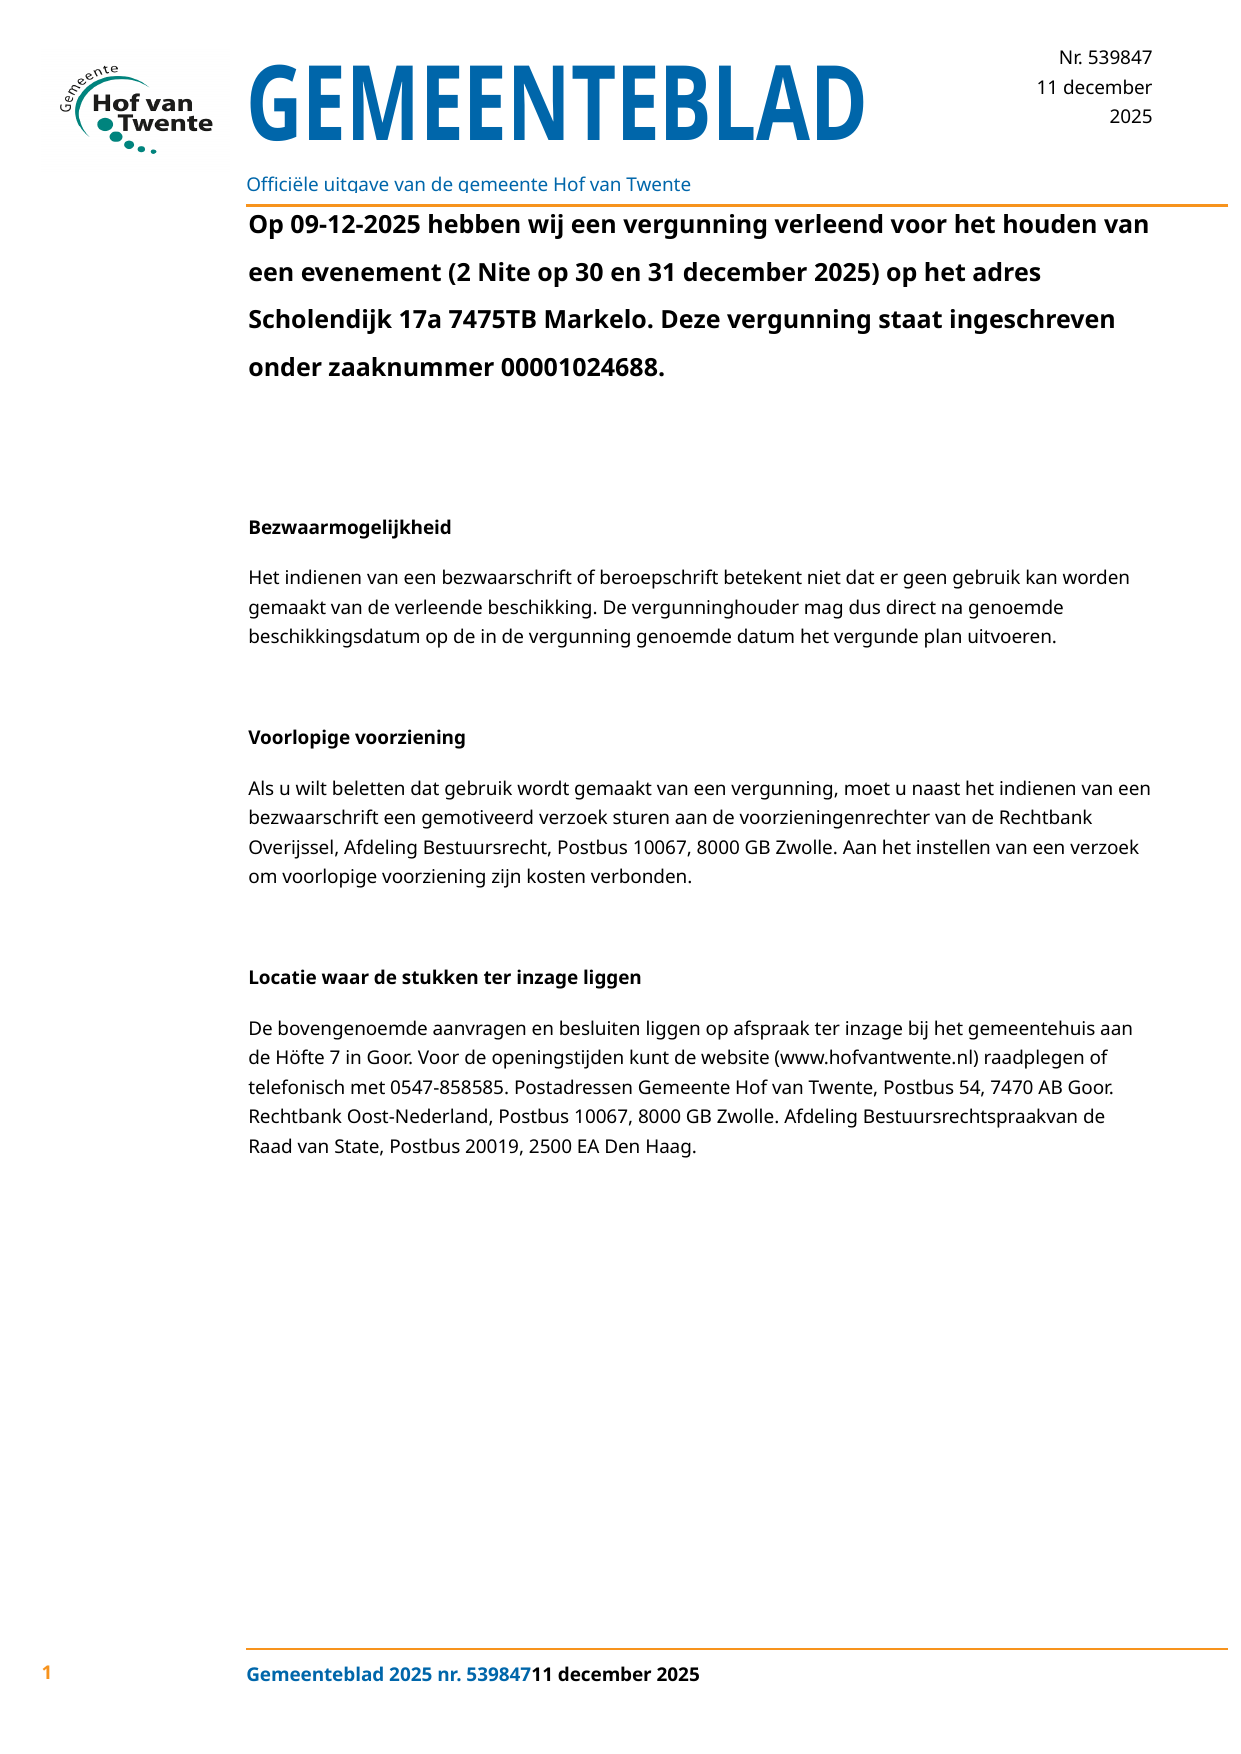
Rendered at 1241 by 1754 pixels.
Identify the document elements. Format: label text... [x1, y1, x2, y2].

text Op 09-12-2025 hebben wij een vergunning verleend voor het houden van een evenement (2 Nite op 30 en 31 december 2025) op het adres Scholendijk 17a 7475TB Markelo. Deze vergunning staat ingeschreven onder zaaknummer 00001024688. [248, 207, 1152, 384]
text Als u wilt beletten dat gebruik wordt gemaakt van een vergunning, moet u naast het indienen van een bezwaarschrift een gemotiveerd verzoek sturen aan de voorzieningenrechter van de Rechtbank Overijssel, Afdeling Bestuursrecht, Postbus 10067, 8000 GB Zwolle. Aan het instellen van een verzoek om voorlopige voorziening zijn kosten verbonden. [248, 775, 1152, 889]
picture [41, 47, 231, 172]
text Locatie waar de stukken ter inzage liggen [248, 964, 1152, 990]
text Voorlopige voorziening [248, 724, 1152, 750]
text Bezwaarmogelijkheid [248, 514, 1152, 540]
text Het indienen van een bezwaarschrift of beroepschrift betekent niet dat er geen gebruik kan worden gemaakt van de verleende beschikking. De vergunninghouder mag dus direct na genoemde beschikkingsdatum op de in de vergunning genoemde datum het vergunde plan uitvoeren. [248, 564, 1152, 649]
text De bovengenoemde aanvragen en besluiten liggen op afspraak ter inzage bij het gemeentehuis aan de Höfte 7 in Goor. Voor de openingstijden kunt de website (www.hofvantwente.nl) raadplegen of telefonisch met 0547-858585. Postadressen Gemeente Hof van Twente, Postbus 54, 7470 AB Goor. Rechtbank Oost-Nederland, Postbus 10067, 8000 GB Zwolle. Afdeling Bestuursrechtspraakvan de Raad van State, Postbus 20019, 2500 EA Den Haag. [248, 1015, 1152, 1159]
